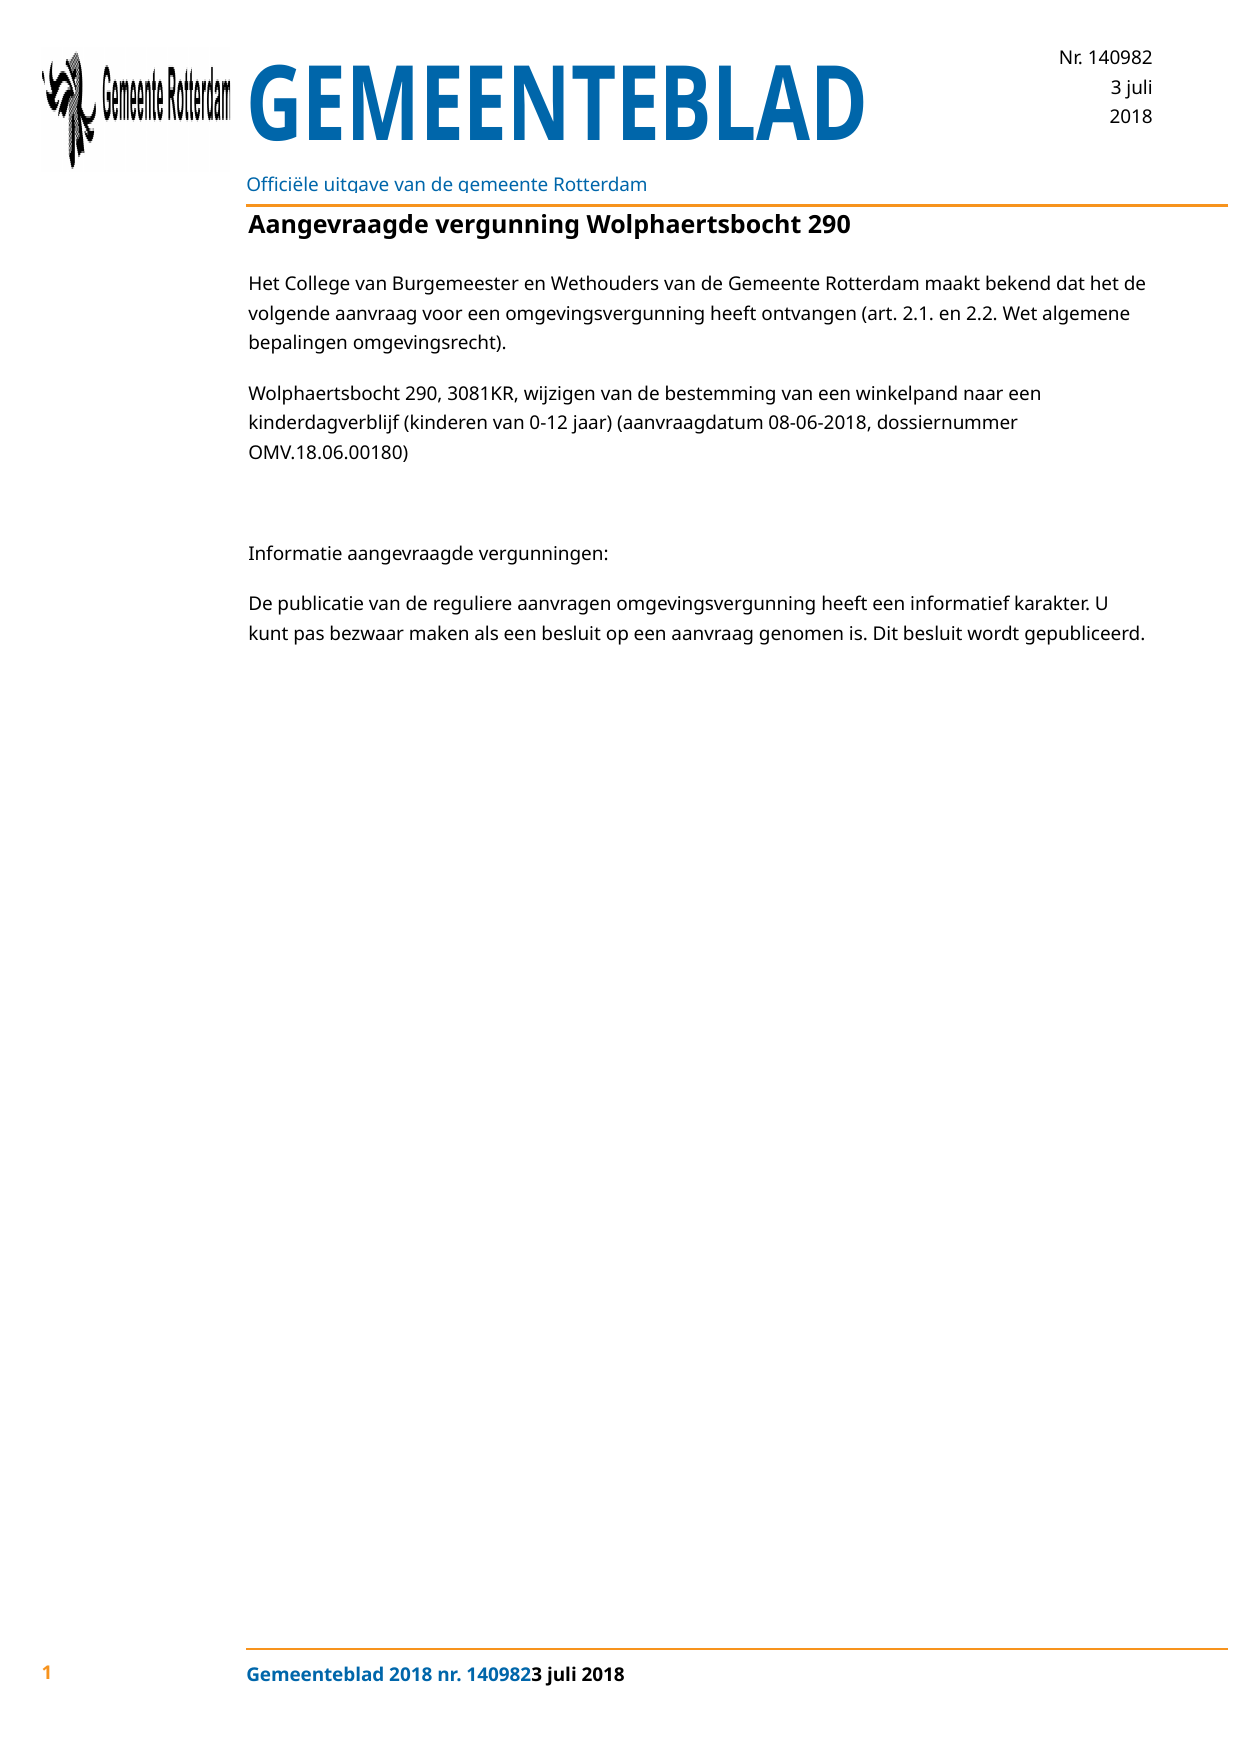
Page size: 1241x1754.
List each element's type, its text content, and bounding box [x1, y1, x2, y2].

text Het College van Burgemeester en Wethouders van de Gemeente Rotterdam maakt bekend dat het de volgende aanvraag voor een omgevingsvergunning heeft ontvangen (art. 2.1. en 2.2. Wet algemene bepalingen omgevingsrecht). [248, 270, 1152, 355]
text Informatie aangevraagde vergunningen: [248, 540, 1152, 566]
text De publicatie van de reguliere aanvragen omgevingsvergunning heeft een informatief karakter. U kunt pas bezwaar maken als een besluit op een aanvraag genomen is. Dit besluit wordt gepubliceerd. [248, 590, 1152, 646]
text Wolphaertsbocht 290, 3081KR, wijzigen van de bestemming van een winkelpand naar een kinderdagverblijf (kinderen van 0-12 jaar) (aanvraagdatum 08-06-2018, dossiernummer OMV.18.06.00180) [248, 380, 1152, 465]
picture [41, 47, 231, 172]
text Aangevraagde vergunning Wolphaertsbocht 290 [248, 207, 1152, 241]
